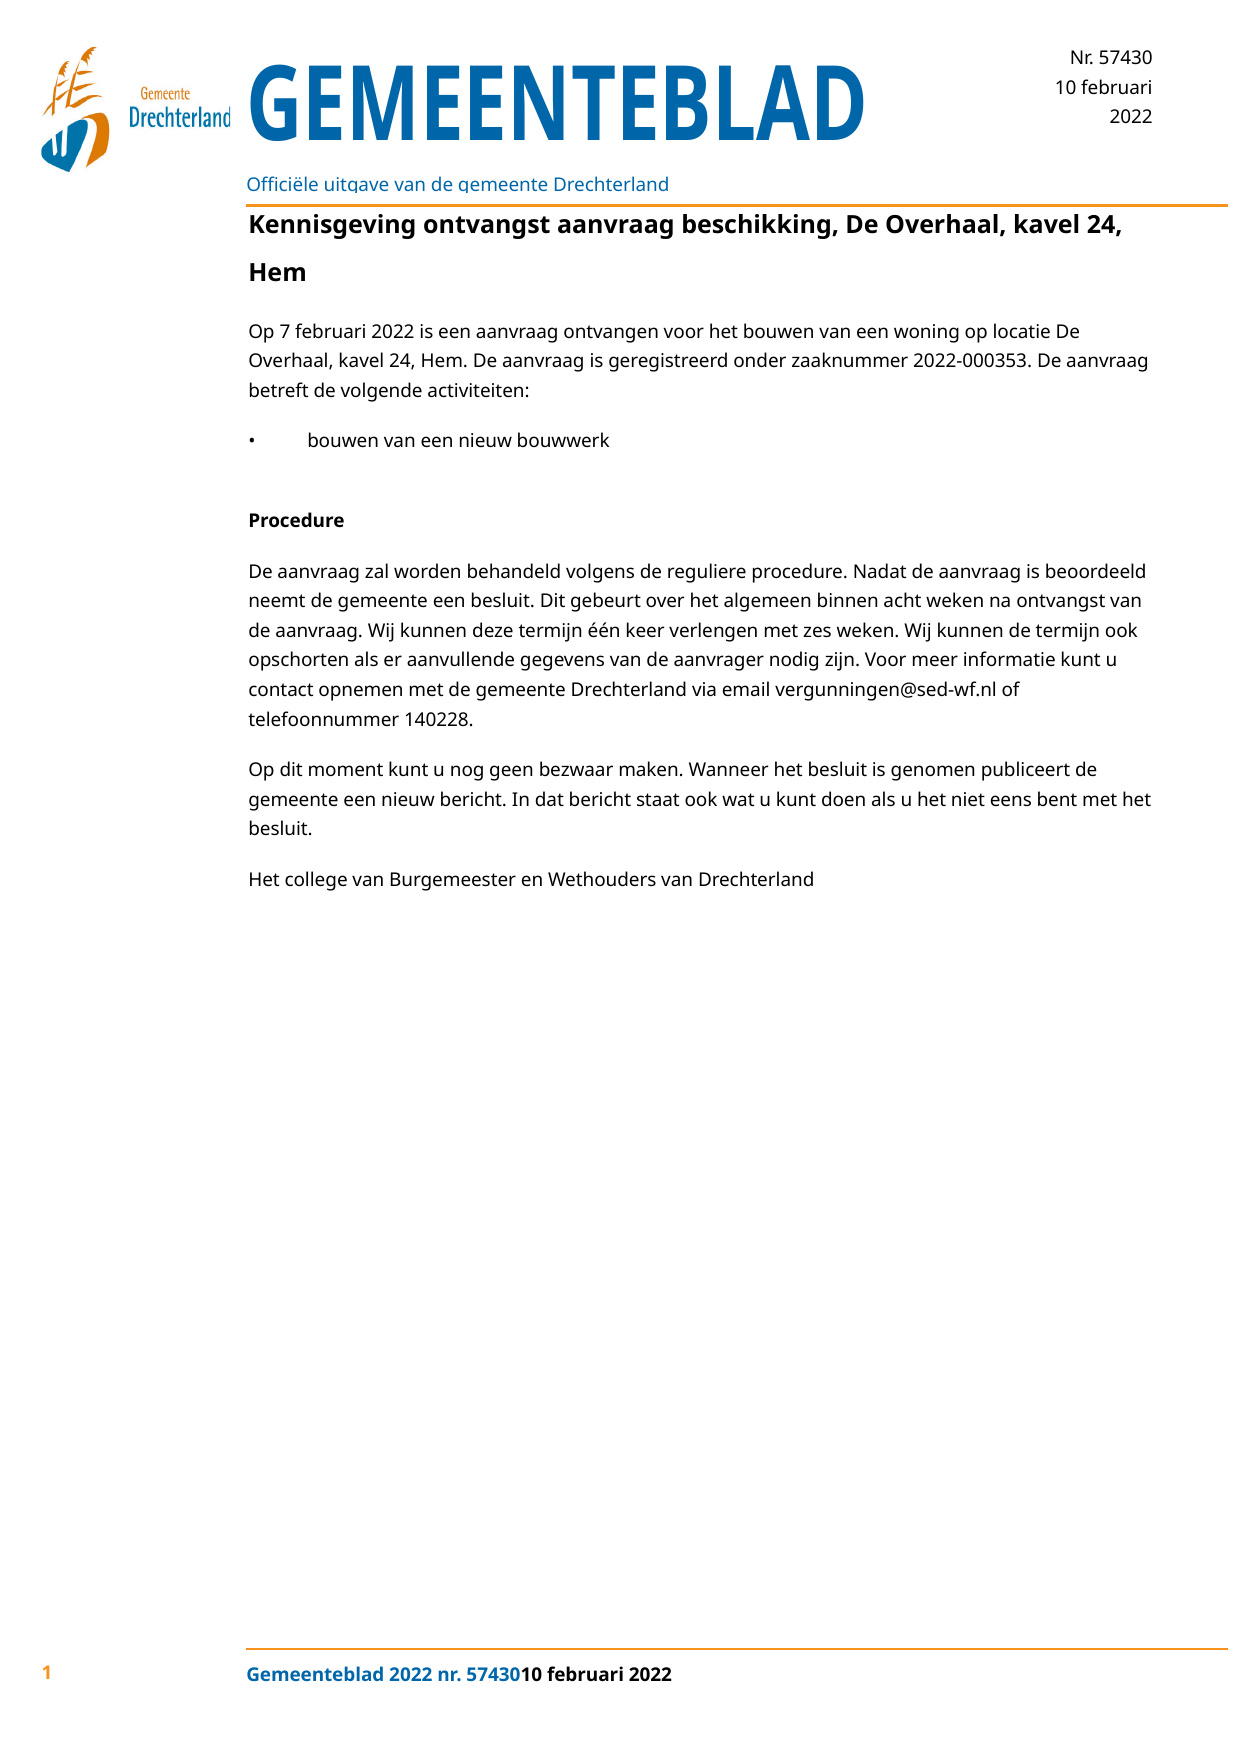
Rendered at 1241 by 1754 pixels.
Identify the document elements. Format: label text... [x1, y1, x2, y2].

text Het college van Burgemeester en Wethouders van Drechterland [248, 866, 1152, 892]
text Procedure [248, 507, 1152, 533]
text Kennisgeving ontvangst aanvraag beschikking, De Overhaal, kavel 24, Hem [248, 207, 1152, 288]
text Op 7 februari 2022 is een aanvraag ontvangen voor het bouwen van een woning op locatie De Overhaal, kavel 24, Hem. De aanvraag is geregistreerd onder zaaknummer 2022-000353. De aanvraag betreft de volgende activiteiten: [248, 318, 1152, 403]
picture [226, 115, 231, 124]
list bouwen van een nieuw bouwwerk [248, 427, 1152, 453]
picture [41, 47, 231, 172]
picture [41, 158, 64, 172]
text De aanvraag zal worden behandeld volgens de reguliere procedure. Nadat de aanvraag is beoordeeld neemt de gemeente een besluit. Dit gebeurt over het algemeen binnen acht weken na ontvangst van de aanvraag. Wij kunnen deze termijn één keer verlengen met zes weken. Wij kunnen de termijn ook opschorten als er aanvullende gegevens van de aanvrager nodig zijn. Voor meer informatie kunt u contact opnemen met de gemeente Drechterland via email vergunningen@sed-wf.nl of telefoonnummer 140228. [248, 558, 1152, 732]
text Op dit moment kunt u nog geen bezwaar maken. Wanneer het besluit is genomen publiceert de gemeente een nieuw bericht. In dat bericht staat ook wat u kunt doen als u het niet eens bent met het besluit. [248, 756, 1152, 841]
